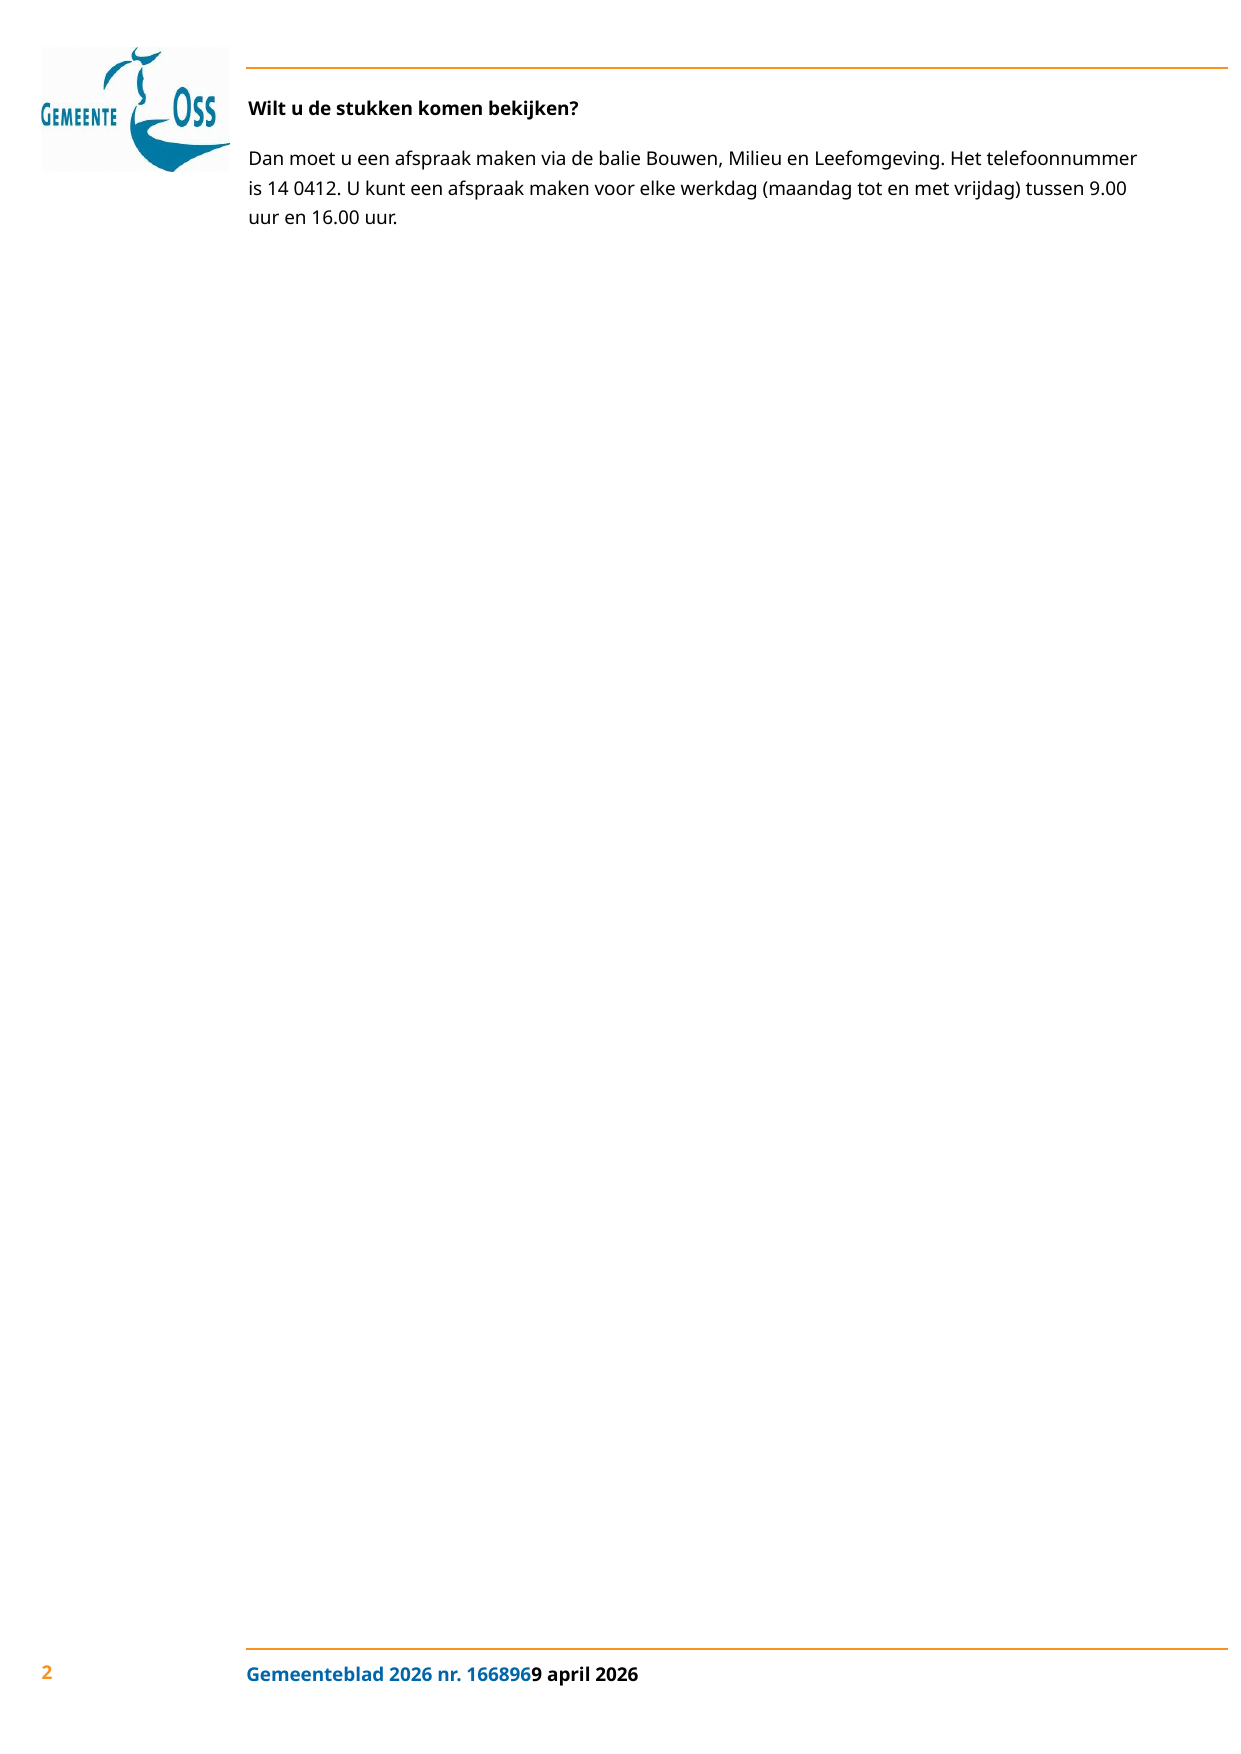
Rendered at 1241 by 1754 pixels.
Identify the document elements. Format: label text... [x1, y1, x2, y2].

text Wilt u de stukken komen bekijken? [248, 95, 1152, 121]
text Dan moet u een afspraak maken via de balie Bouwen, Milieu en Leefomgeving. Het telefoonnummer is 14 0412. U kunt een afspraak maken voor elke werkdag (maandag tot en met vrijdag) tussen 9.00 uur en 16.00 uur. [248, 145, 1152, 230]
picture [41, 47, 231, 172]
